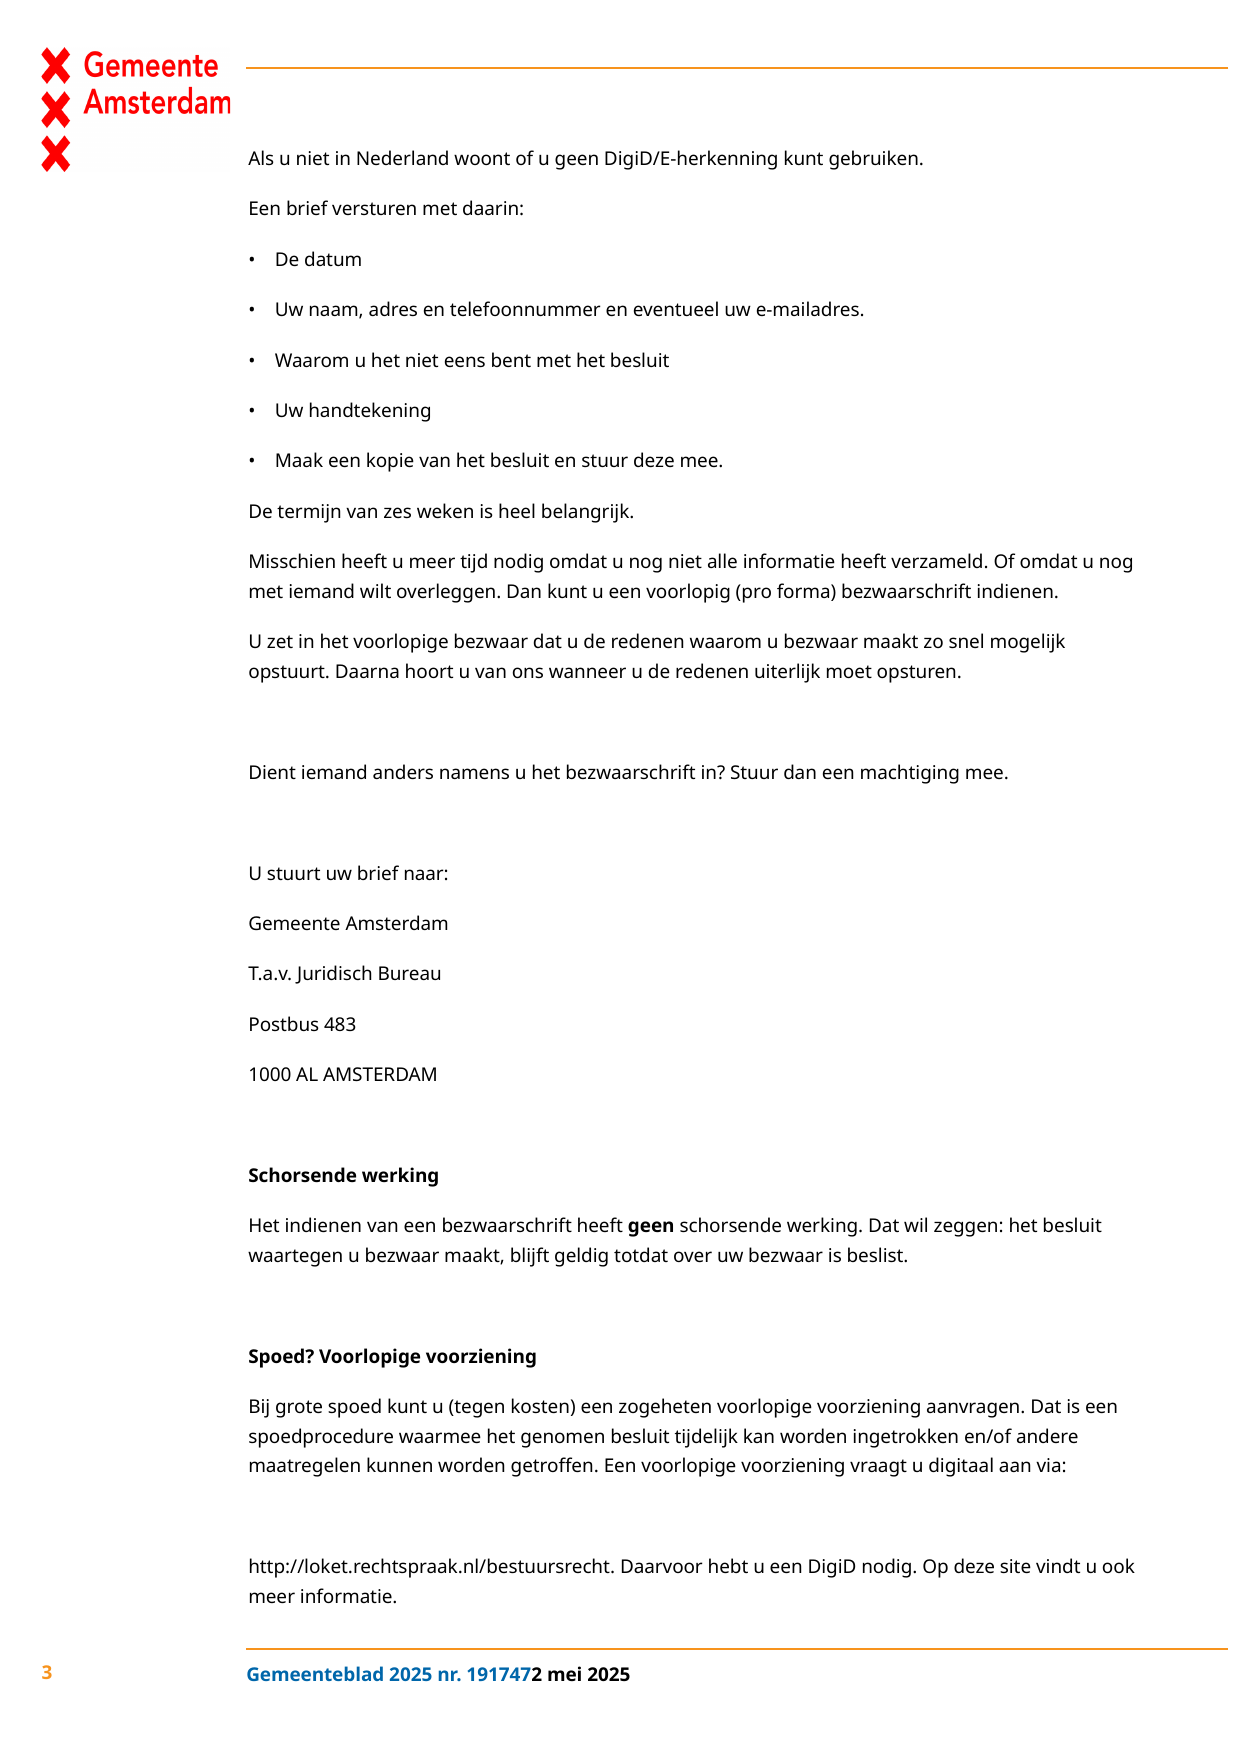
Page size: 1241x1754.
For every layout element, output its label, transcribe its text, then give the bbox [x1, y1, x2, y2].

text Dient iemand anders namens u het bezwaarschrift in? Stuur dan een machtiging mee. [248, 759, 1152, 785]
text • Uw naam, adres en telefoonnummer en eventueel uw e-mailadres. [248, 296, 1152, 322]
text U zet in het voorlopige bezwaar dat u de redenen waarom u bezwaar maakt zo snel mogelijk opstuurt. Daarna hoort u van ons wanneer u de redenen uiterlijk moet opsturen. [248, 628, 1152, 684]
text Een brief versturen met daarin: [248, 196, 1152, 221]
picture [41, 47, 231, 172]
text • De datum [248, 246, 1152, 272]
text T.a.v. Juridisch Bureau [248, 961, 1152, 986]
text http://loket.rechtspraak.nl/bestuursrecht. Daarvoor hebt u een DigiD nodig. Op deze site vindt u ook meer informatie. [248, 1553, 1152, 1609]
text De termijn van zes weken is heel belangrijk. [248, 498, 1152, 524]
text • Waarom u het niet eens bent met het besluit [248, 347, 1152, 373]
text Misschien heeft u meer tijd nodig omdat u nog niet alle informatie heeft verzameld. Of omdat u nog met iemand wilt overleggen. Dan kunt u een voorlopig (pro forma) bezwaarschrift indienen. [248, 548, 1152, 604]
text Als u niet in Nederland woont of u geen DigiD/E-herkenning kunt gebruiken. [248, 145, 1152, 171]
text Spoed? Voorlopige voorziening [248, 1343, 1152, 1369]
text U stuurt uw brief naar: [248, 860, 1152, 886]
text Het indienen van een bezwaarschrift heeft geen schorsende werking. Dat wil zeggen: het besluit waartegen u bezwaar maakt, blijft geldig totdat over uw bezwaar is beslist. [248, 1213, 1152, 1268]
text Schorsende werking [248, 1162, 1152, 1188]
text Postbus 483 [248, 1011, 1152, 1037]
text • Maak een kopie van het besluit en stuur deze mee. [248, 448, 1152, 473]
text Bij grote spoed kunt u (tegen kosten) een zogeheten voorlopige voorziening aanvragen. Dat is een spoedprocedure waarmee het genomen besluit tijdelijk kan worden ingetrokken en/of andere maatregelen kunnen worden getroffen. Een voorlopige voorziening vraagt u digitaal aan via: [248, 1393, 1152, 1478]
text Gemeente Amsterdam [248, 910, 1152, 936]
text • Uw handtekening [248, 397, 1152, 423]
text 1000 AL AMSTERDAM [248, 1061, 1152, 1087]
